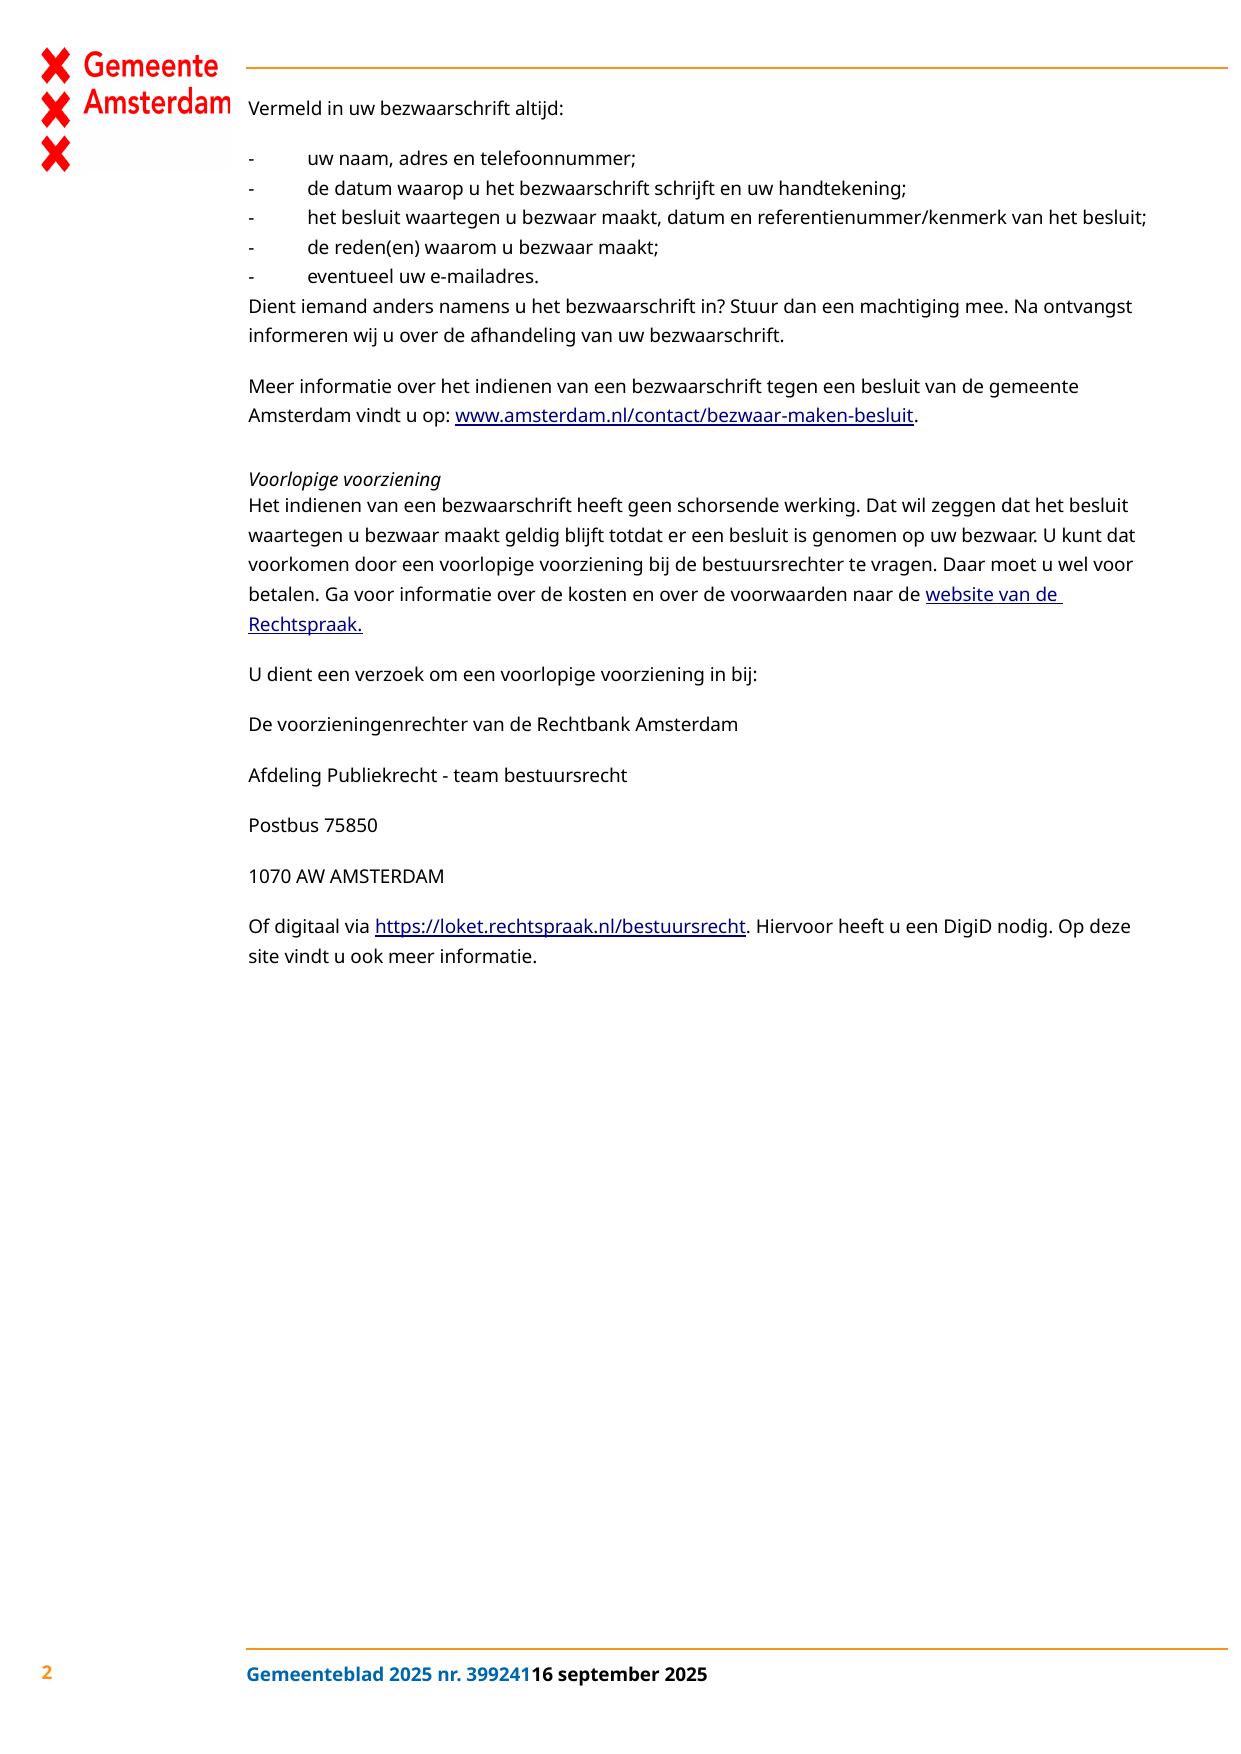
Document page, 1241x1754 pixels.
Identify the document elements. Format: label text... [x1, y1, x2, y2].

list eventueel uw e-mailadres. [248, 263, 1152, 289]
text Postbus 75850 [248, 812, 1152, 838]
picture [41, 47, 231, 172]
text Dient iemand anders namens u het bezwaarschrift in? Stuur dan een machtiging mee. Na ontvangst informeren wij u over de afhandeling van uw bezwaarschrift. [248, 293, 1152, 348]
text De voorzieningenrechter van de Rechtbank Amsterdam [248, 712, 1152, 737]
text Het indienen van een bezwaarschrift heeft geen schorsende werking. Dat wil zeggen dat het besluit waartegen u bezwaar maakt geldig blijft totdat er een besluit is genomen op uw bezwaar. U kunt dat voorkomen door een voorlopige voorziening bij de bestuursrechter te vragen. Daar moet u wel voor betalen. Ga voor informatie over de kosten en over de voorwaarden naar de website van de Rechtspraak. [248, 492, 1152, 636]
text Afdeling Publiekrecht - team bestuursrecht [248, 762, 1152, 788]
list het besluit waartegen u bezwaar maakt, datum en referentienummer/kenmerk van het besluit; [248, 204, 1152, 230]
list de datum waarop u het bezwaarschrift schrijft en uw handtekening; [248, 175, 1152, 201]
list de reden(en) waarom u bezwaar maakt; [248, 234, 1152, 260]
text Voorlopige voorziening [248, 467, 1152, 492]
list uw naam, adres en telefoonnummer; [248, 145, 1152, 171]
text Meer informatie over het indienen van een bezwaarschrift tegen een besluit van de gemeente Amsterdam vindt u op: www.amsterdam.nl/contact/bezwaar-maken-besluit. [248, 373, 1152, 428]
text Vermeld in uw bezwaarschrift altijd: [248, 95, 1152, 121]
text U dient een verzoek om een voorlopige voorziening in bij: [248, 661, 1152, 687]
text Of digitaal via https://loket.rechtspraak.nl/bestuursrecht. Hiervoor heeft u een DigiD nodig. Op deze site vindt u ook meer informatie. [248, 913, 1152, 968]
text 1070 AW AMSTERDAM [248, 863, 1152, 888]
